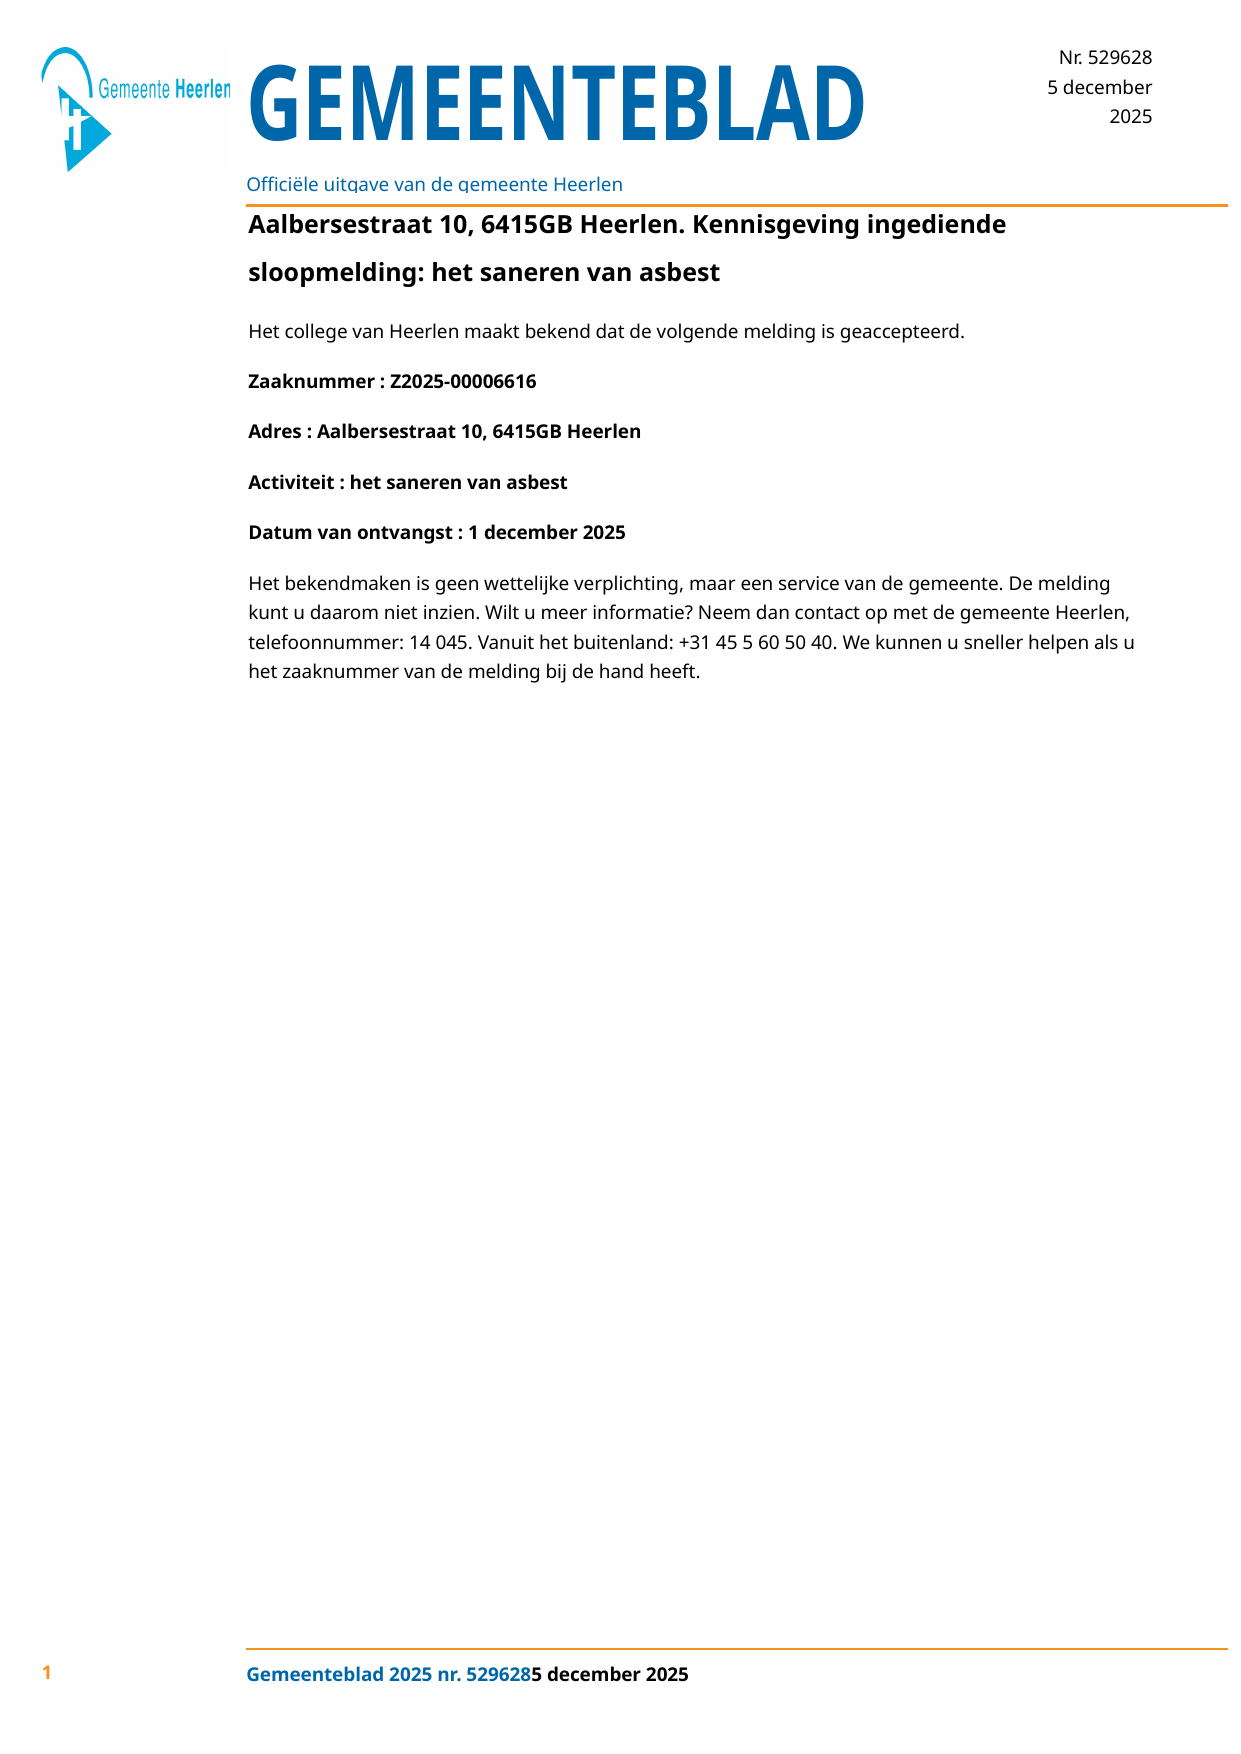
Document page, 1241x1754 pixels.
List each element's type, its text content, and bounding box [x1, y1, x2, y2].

picture [41, 47, 231, 172]
picture [41, 47, 59, 70]
text Zaaknummer : Z2025-00006616 [248, 368, 1152, 394]
text Activiteit : het saneren van asbest [248, 469, 1152, 495]
text Het college van Heerlen maakt bekend dat de volgende melding is geaccepteerd. [248, 318, 1152, 344]
text Aalbersestraat 10, 6415GB Heerlen. Kennisgeving ingediende sloopmelding: het saneren van asbest [248, 207, 1152, 288]
text Datum van ontvangst : 1 december 2025 [248, 519, 1152, 545]
text Het bekendmaken is geen wettelijke verplichting, maar een service van de gemeente. De melding kunt u daarom niet inzien. Wilt u meer informatie? Neem dan contact op met de gemeente Heerlen, telefoonnummer: 14 045. Vanuit het buitenland: +31 45 5 60 50 40. We kunnen u sneller helpen als u het zaaknummer van de melding bij de hand heeft. [248, 570, 1152, 684]
text Adres : Aalbersestraat 10, 6415GB Heerlen [248, 419, 1152, 444]
